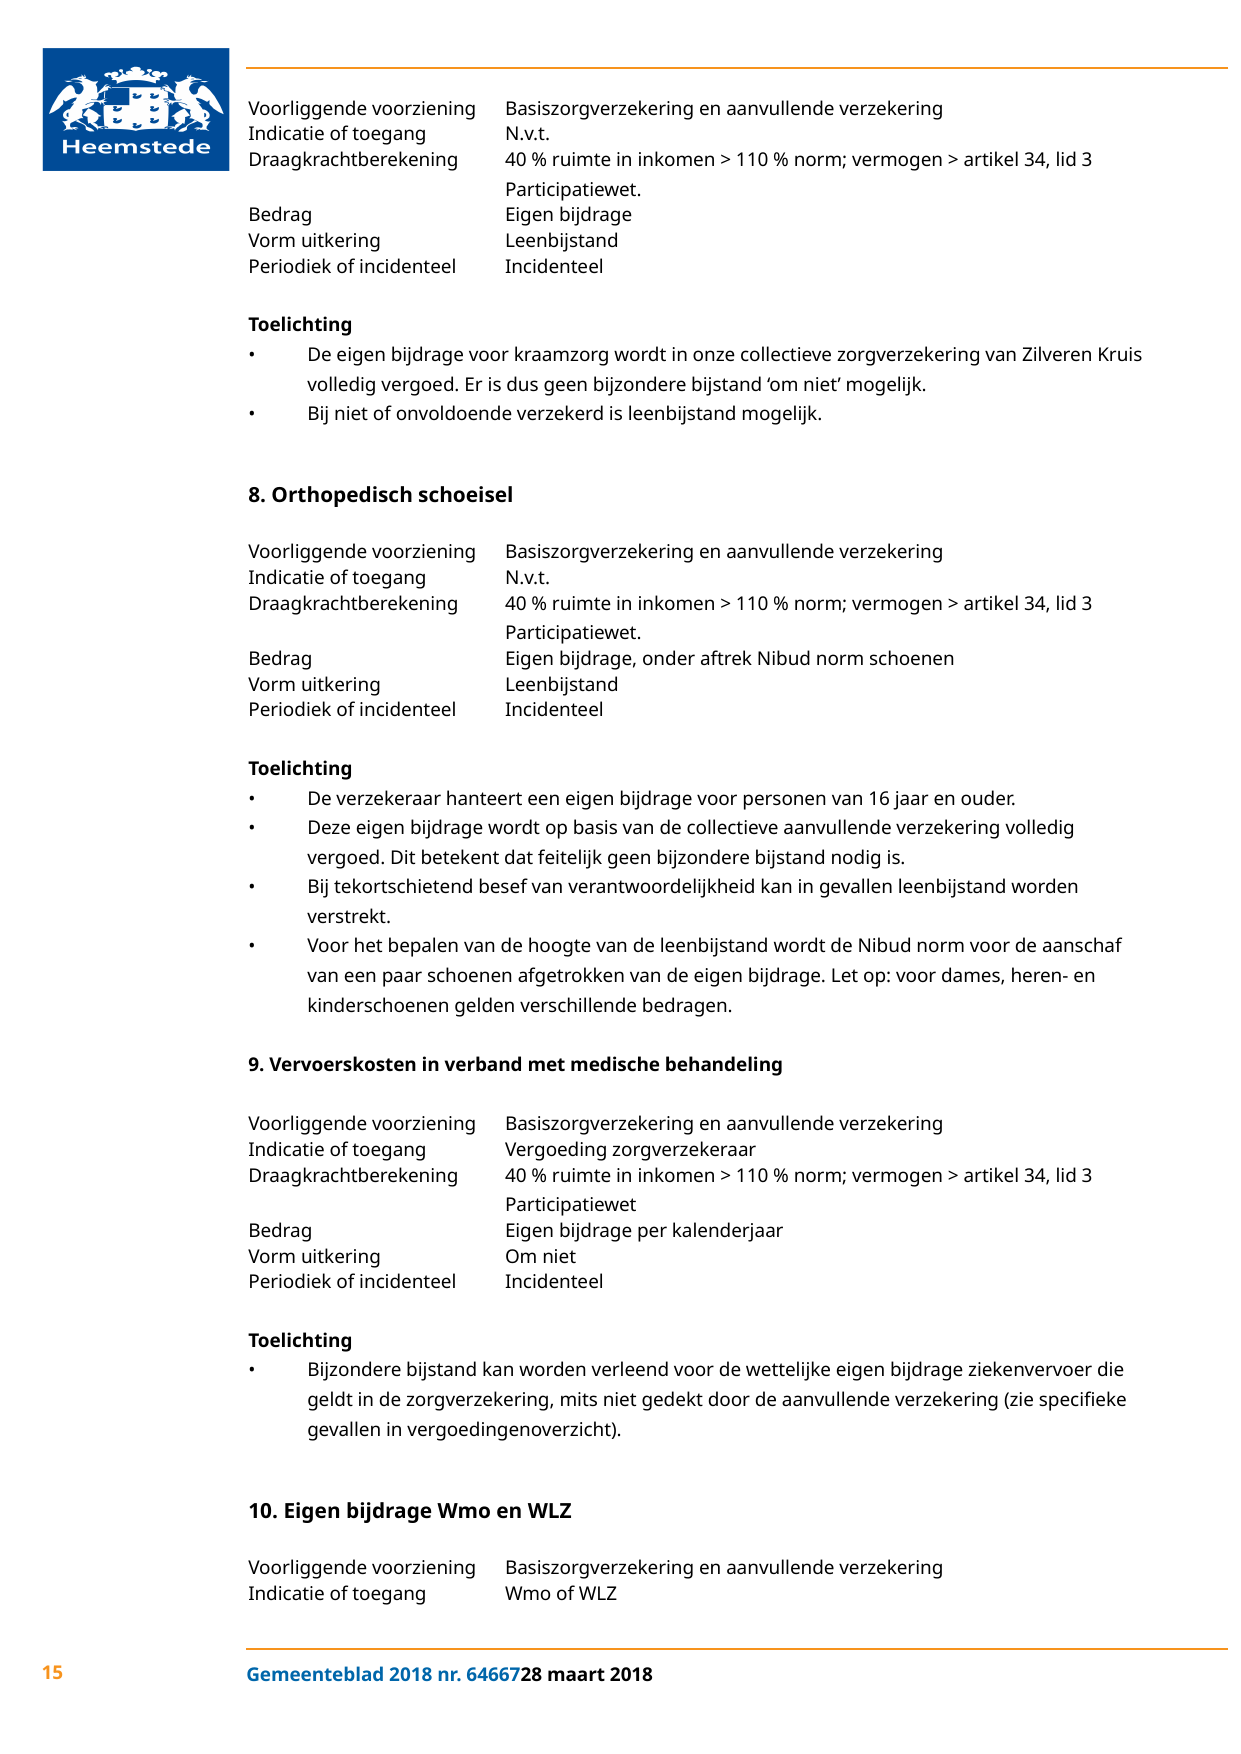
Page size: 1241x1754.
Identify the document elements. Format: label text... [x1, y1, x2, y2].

table_cell Eigen bijdrage, onder aftrek Nibud norm schoenen [505, 645, 1152, 671]
table_cell Periodiek of incidenteel [248, 697, 505, 722]
table_cell 40 % ruimte in inkomen > 110 % norm; vermogen > artikel 34, lid 3 Participatiewet [505, 1162, 1152, 1217]
table_cell Eigen bijdrage per kalenderjaar [505, 1217, 1152, 1243]
table_cell 40 % ruimte in inkomen > 110 % norm; vermogen > artikel 34, lid 3 Participatiewet. [505, 590, 1152, 645]
list De eigen bijdrage voor kraamzorg wordt in onze collectieve zorgverzekering van Zilveren Kruis volledig vergoed. Er is dus geen bijzondere bijstand ‘om niet’ mogelijk. [248, 341, 1152, 396]
list Bijzondere bijstand kan worden verleend voor de wettelijke eigen bijdrage ziekenvervoer die geldt in de zorgverzekering, mits niet gedekt door de aanvullende verzekering (zie specifieke gevallen in vergoedingenoverzicht). [248, 1357, 1152, 1442]
table_cell Incidenteel [505, 697, 1152, 722]
picture [41, 47, 231, 172]
text Toelichting [248, 755, 1152, 781]
table_cell Incidenteel [505, 1269, 1152, 1294]
table_header Basiszorgverzekering en aanvullende verzekering [505, 1554, 1152, 1580]
text 10. Eigen bijdrage Wmo en WLZ [248, 1496, 1152, 1524]
table_cell Draagkrachtberekening [248, 590, 505, 645]
table_cell Indicatie of toegang [248, 121, 505, 146]
table_cell Vorm uitkering [248, 227, 505, 253]
table_cell Leenbijstand [505, 671, 1152, 697]
list Deze eigen bijdrage wordt op basis van de collectieve aanvullende verzekering volledig vergoed. Dit betekent dat feitelijk geen bijzondere bijstand nodig is. [248, 814, 1152, 870]
table_header Voorliggende voorziening [248, 95, 505, 121]
table_cell Bedrag [248, 202, 505, 227]
table_cell Draagkrachtberekening [248, 146, 505, 202]
table_cell Periodiek of incidenteel [248, 253, 505, 279]
text Toelichting [248, 1327, 1152, 1353]
table_cell Indicatie of toegang [248, 1136, 505, 1162]
table_cell N.v.t. [505, 121, 1152, 146]
table_cell Wmo of WLZ [505, 1580, 1152, 1605]
table_cell Periodiek of incidenteel [248, 1269, 505, 1294]
table_cell 40 % ruimte in inkomen > 110 % norm; vermogen > artikel 34, lid 3 Participatiewet. [505, 146, 1152, 202]
table_cell Draagkrachtberekening [248, 1162, 505, 1217]
table_cell Leenbijstand [505, 227, 1152, 253]
table_cell Eigen bijdrage [505, 202, 1152, 227]
table_header Voorliggende voorziening [248, 539, 505, 564]
table_cell Om niet [505, 1243, 1152, 1268]
table_header Basiszorgverzekering en aanvullende verzekering [505, 95, 1152, 121]
table_cell Bedrag [248, 645, 505, 671]
table_cell Bedrag [248, 1217, 505, 1243]
table_cell Indicatie of toegang [248, 1580, 505, 1605]
text 8. Orthopedisch schoeisel [248, 480, 1152, 509]
table_cell Vorm uitkering [248, 1243, 505, 1268]
table_cell Indicatie of toegang [248, 564, 505, 590]
table_cell Vorm uitkering [248, 671, 505, 697]
table_cell Incidenteel [505, 253, 1152, 279]
table_cell N.v.t. [505, 564, 1152, 590]
table_header Basiszorgverzekering en aanvullende verzekering [505, 1110, 1152, 1136]
list Bij niet of onvoldoende verzekerd is leenbijstand mogelijk. [248, 400, 1152, 426]
list Voor het bepalen van de hoogte van de leenbijstand wordt de Nibud norm voor de aanschaf van een paar schoenen afgetrokken van de eigen bijdrage. Let op: voor dames, heren- en kinderschoenen gelden verschillende bedragen. [248, 933, 1152, 1018]
table_header Basiszorgverzekering en aanvullende verzekering [505, 539, 1152, 564]
table_header Voorliggende voorziening [248, 1110, 505, 1136]
list Bij tekortschietend besef van verantwoordelijkheid kan in gevallen leenbijstand worden verstrekt. [248, 873, 1152, 929]
text Toelichting [248, 312, 1152, 337]
table_header Voorliggende voorziening [248, 1554, 505, 1580]
list De verzekeraar hanteert een eigen bijdrage voor personen van 16 jaar en ouder. [248, 785, 1152, 811]
text 9. Vervoerskosten in verband met medische behandeling [248, 1051, 1152, 1077]
table_cell Vergoeding zorgverzekeraar [505, 1136, 1152, 1162]
